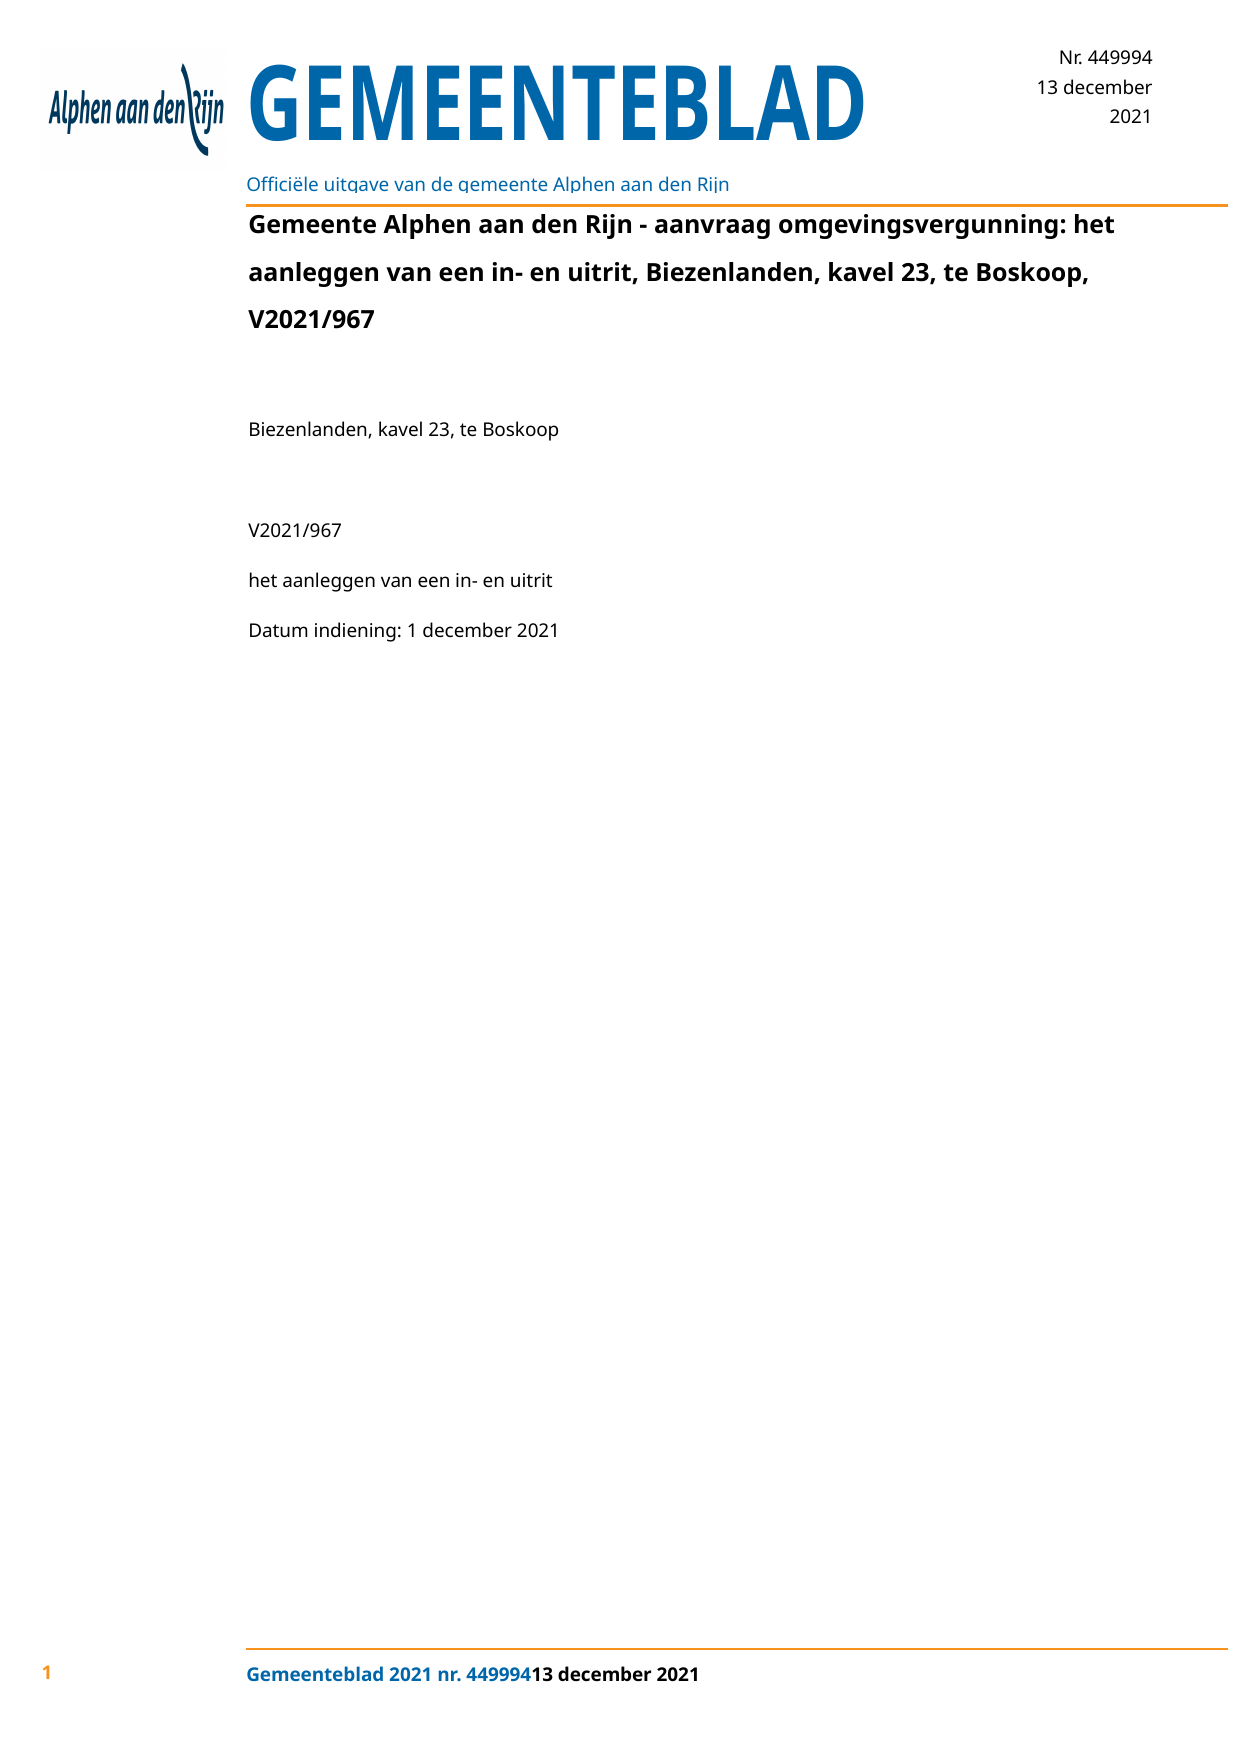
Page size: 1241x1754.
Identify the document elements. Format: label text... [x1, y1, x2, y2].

text Biezenlanden, kavel 23, te Boskoop [248, 416, 1152, 442]
text Gemeente Alphen aan den Rijn - aanvraag omgevingsvergunning: het aanleggen van een in- en uitrit, Biezenlanden, kavel 23, te Boskoop, V2021/967 [248, 207, 1152, 336]
text Datum indiening: 1 december 2021 [248, 618, 1152, 643]
picture [41, 47, 231, 172]
text het aanleggen van een in- en uitrit [248, 567, 1152, 593]
text V2021/967 [248, 517, 1152, 542]
